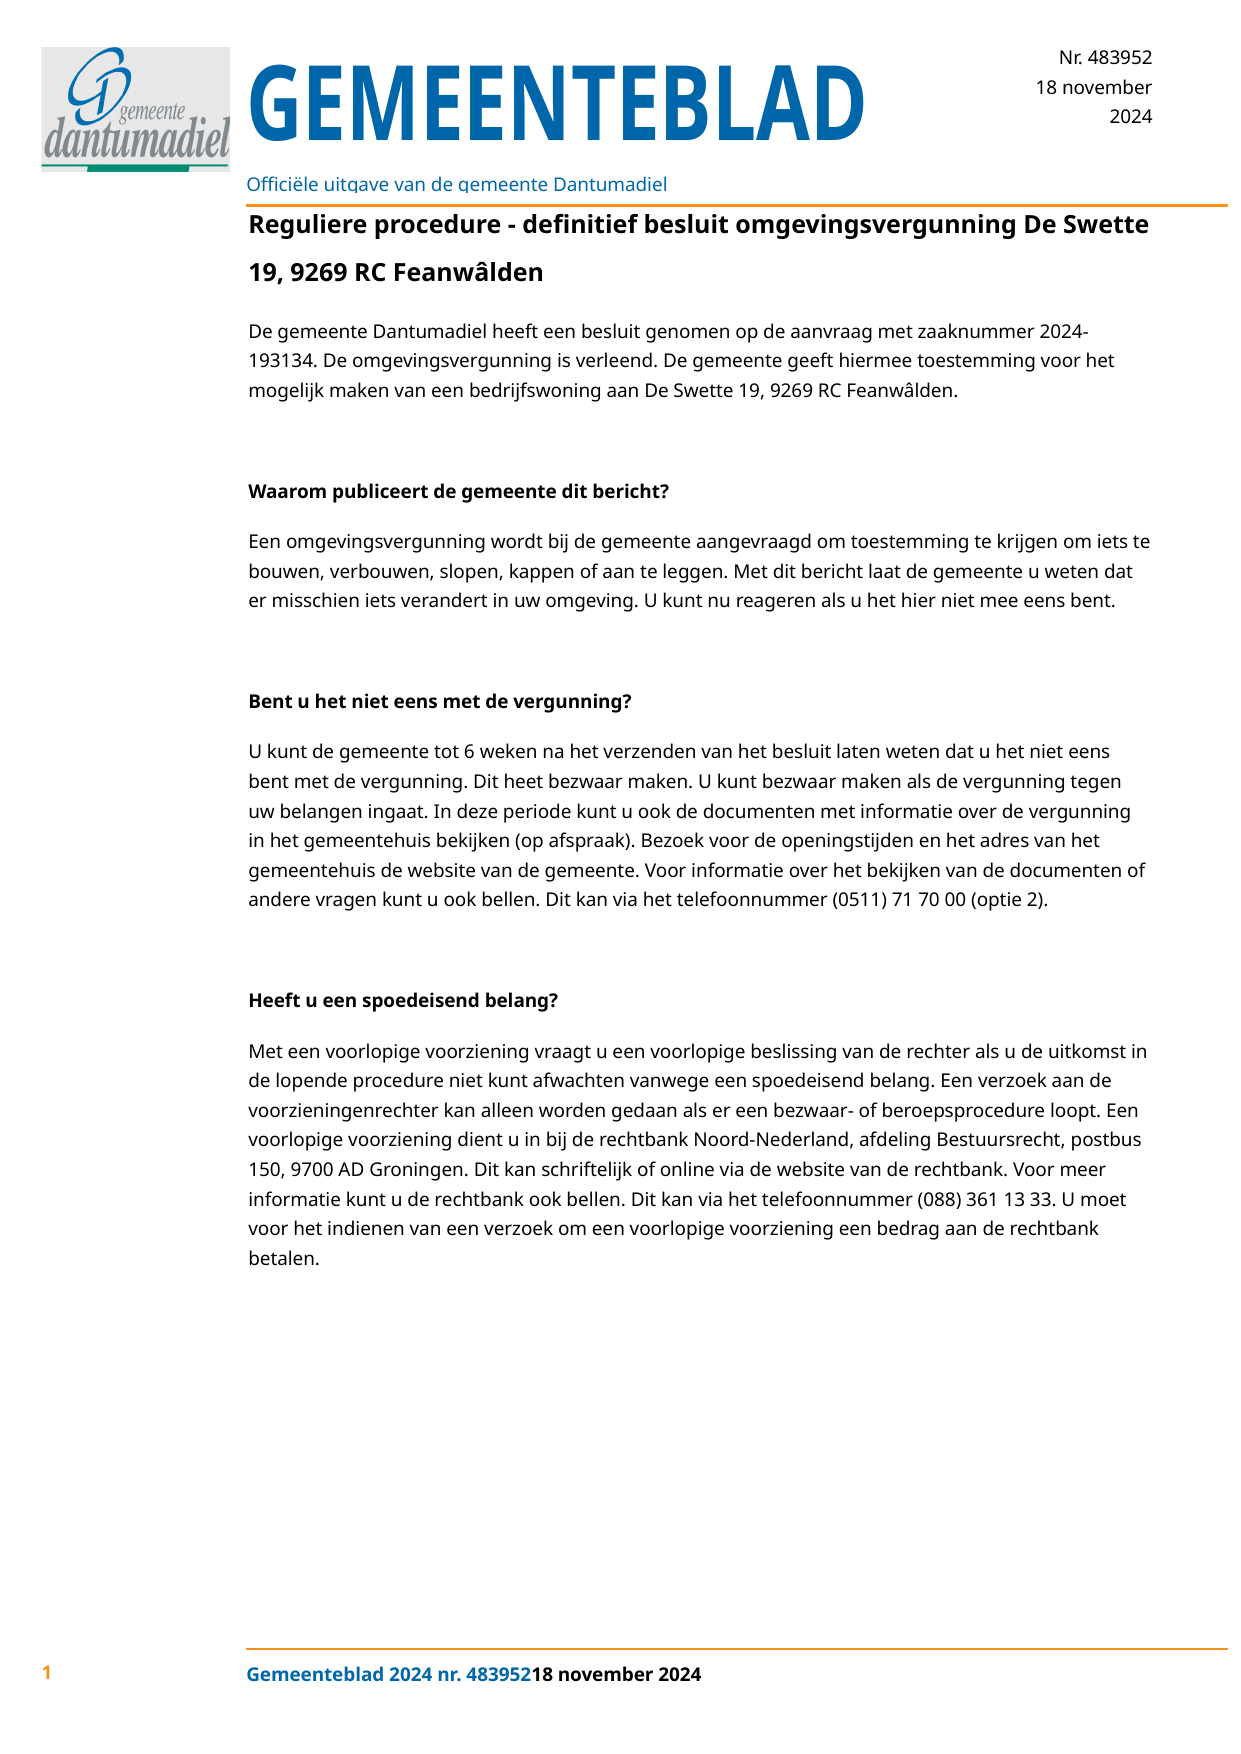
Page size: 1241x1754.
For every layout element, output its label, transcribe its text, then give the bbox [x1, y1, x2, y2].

text U kunt de gemeente tot 6 weken na het verzenden van het besluit laten weten dat u het niet eens bent met de vergunning. Dit heet bezwaar maken. U kunt bezwaar maken als de vergunning tegen uw belangen ingaat. In deze periode kunt u ook de documenten met informatie over de vergunning in het gemeentehuis bekijken (op afspraak). Bezoek voor de openingstijden en het adres van het gemeentehuis de website van de gemeente. Voor informatie over het bekijken van de documenten of andere vragen kunt u ook bellen. Dit kan via het telefoonnummer (0511) 71 70 00 (optie 2). [248, 739, 1152, 912]
text Waarom publiceert de gemeente dit bericht? [248, 478, 1152, 504]
text Een omgevingsvergunning wordt bij de gemeente aangevraagd om toestemming te krijgen om iets te bouwen, verbouwen, slopen, kappen of aan te leggen. Met dit bericht laat de gemeente u weten dat er misschien iets verandert in uw omgeving. U kunt nu reageren als u het hier niet mee eens bent. [248, 528, 1152, 613]
text Heeft u een spoedeisend belang? [248, 987, 1152, 1013]
picture [41, 47, 231, 172]
text Bent u het niet eens met de vergunning? [248, 688, 1152, 714]
text De gemeente Dantumadiel heeft een besluit genomen op de aanvraag met zaaknummer 2024-193134. De omgevingsvergunning is verleend. De gemeente geeft hiermee toestemming voor het mogelijk maken van een bedrijfswoning aan De Swette 19, 9269 RC Feanwâlden. [248, 318, 1152, 403]
text Reguliere procedure - definitief besluit omgevingsvergunning De Swette 19, 9269 RC Feanwâlden [248, 207, 1152, 288]
text Met een voorlopige voorziening vraagt u een voorlopige beslissing van de rechter als u de uitkomst in de lopende procedure niet kunt afwachten vanwege een spoedeisend belang. Een verzoek aan de voorzieningenrechter kan alleen worden gedaan als er een bezwaar- of beroepsprocedure loopt. Een voorlopige voorziening dient u in bij de rechtbank Noord-Nederland, afdeling Bestuursrecht, postbus 150, 9700 AD Groningen. Dit kan schriftelijk of online via de website van de rechtbank. Voor meer informatie kunt u de rechtbank ook bellen. Dit kan via het telefoonnummer (088) 361 13 33. U moet voor het indienen van een verzoek om een voorlopige voorziening een bedrag aan de rechtbank betalen. [248, 1038, 1152, 1271]
